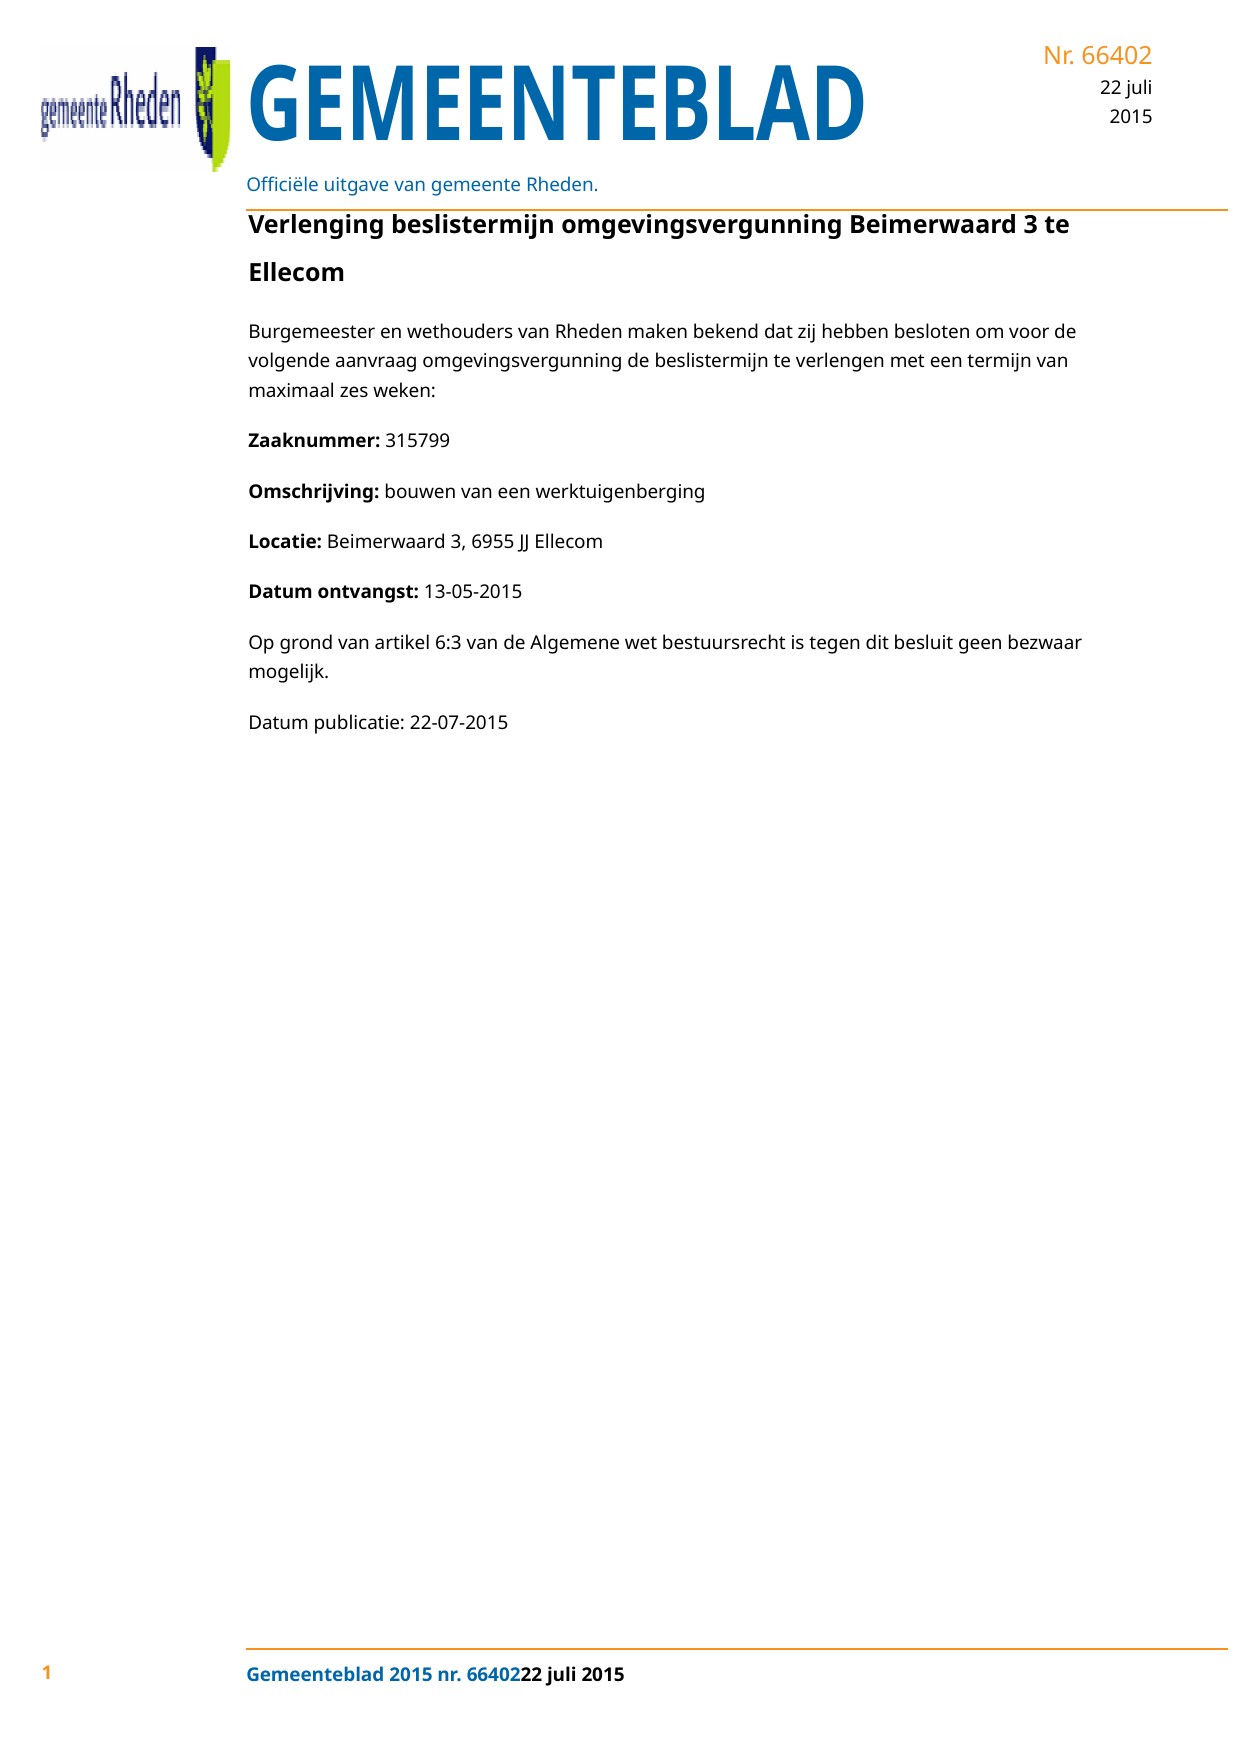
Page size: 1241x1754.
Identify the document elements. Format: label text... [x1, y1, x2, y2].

text Datum publicatie: 22-07-2015 [248, 709, 1152, 735]
picture [41, 47, 231, 172]
text Omschrijving: bouwen van een werktuigenberging [248, 478, 1152, 504]
text Datum ontvangst: 13-05-2015 [248, 579, 1152, 604]
text Zaaknummer: 315799 [248, 427, 1152, 453]
text Locatie: Beimerwaard 3, 6955 JJ Ellecom [248, 528, 1152, 554]
text Op grond van artikel 6:3 van de Algemene wet bestuursrecht is tegen dit besluit geen bezwaar mogelijk. [248, 629, 1152, 684]
text Verlenging beslistermijn omgevingsvergunning Beimerwaard 3 te Ellecom [248, 211, 1152, 288]
text Burgemeester en wethouders van Rheden maken bekend dat zij hebben besloten om voor de volgende aanvraag omgevingsvergunning de beslistermijn te verlengen met een termijn van maximaal zes weken: [248, 318, 1152, 403]
